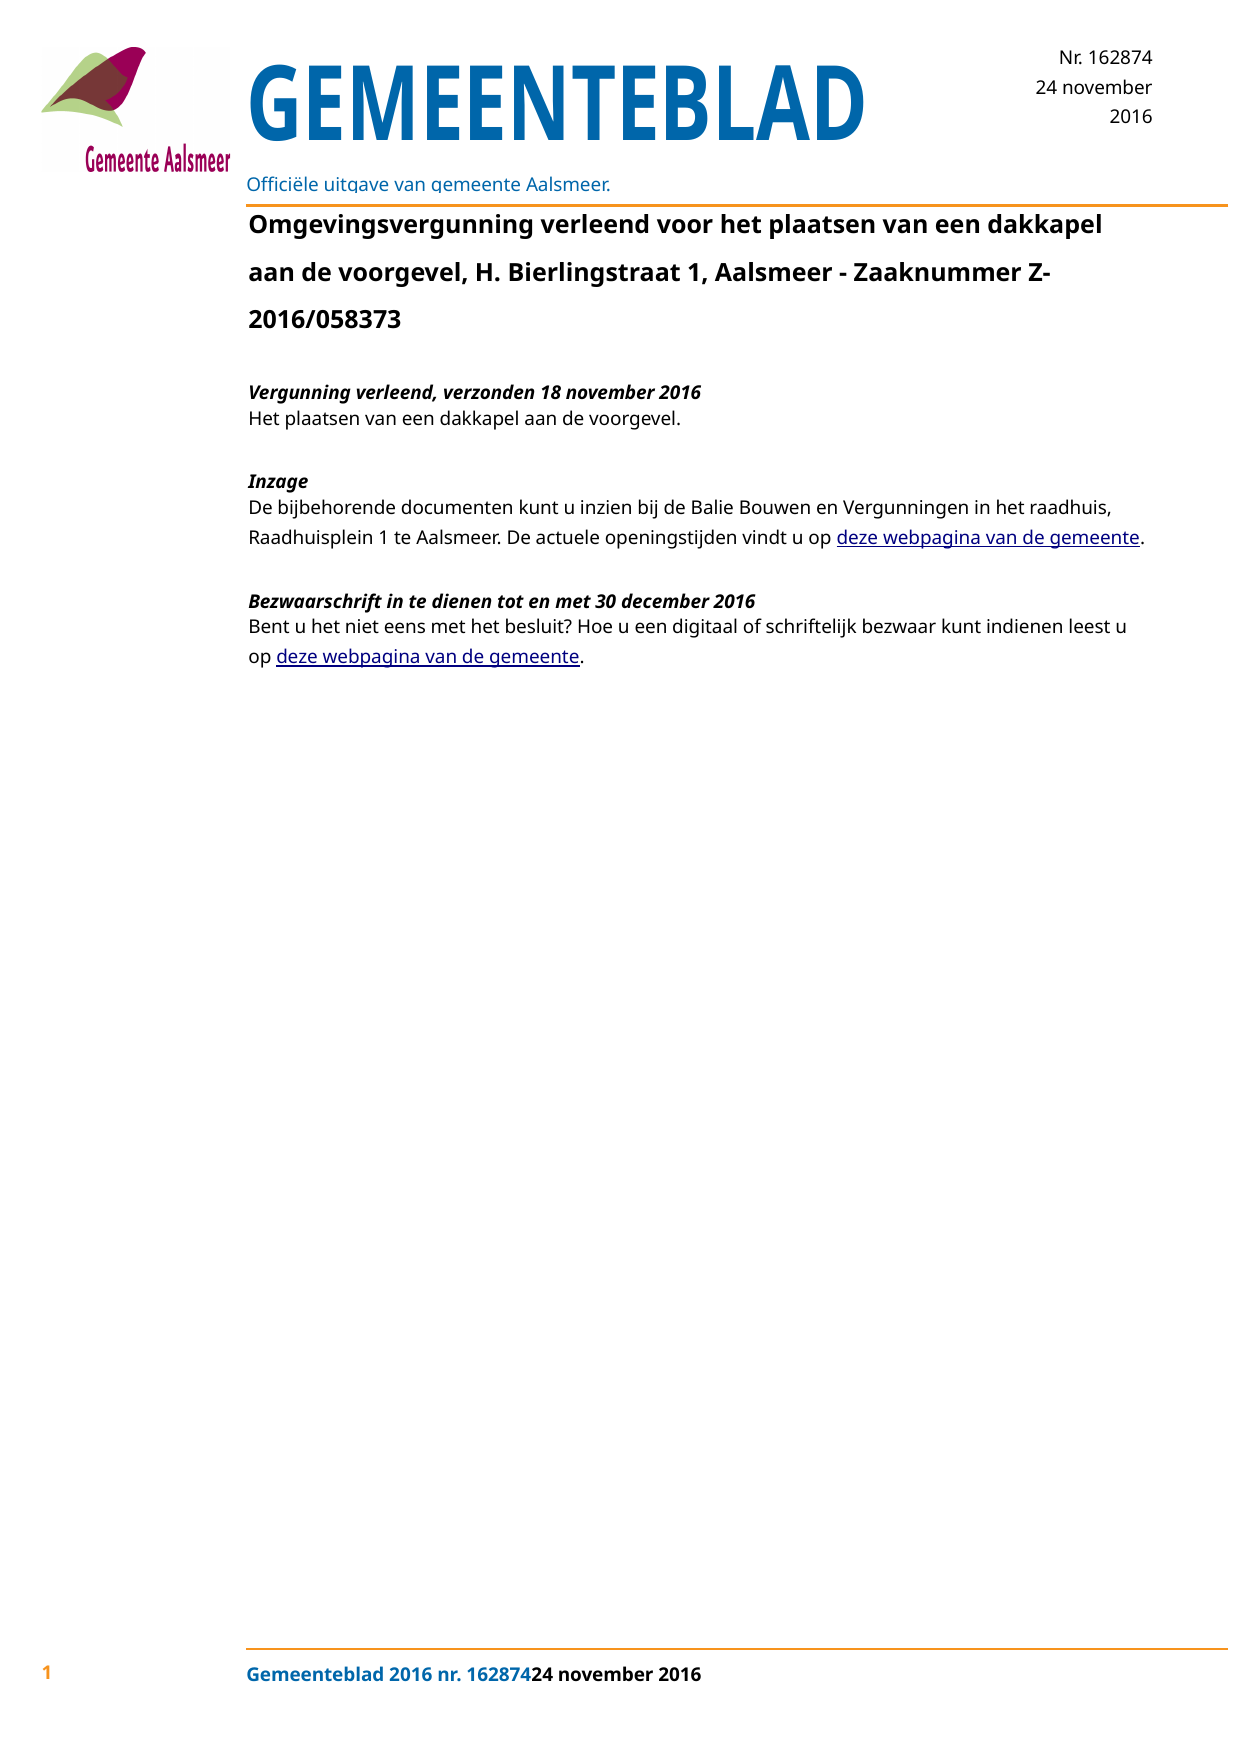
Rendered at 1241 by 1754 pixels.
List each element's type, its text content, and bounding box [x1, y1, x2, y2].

text Bezwaarschrift in te dienen tot en met 30 december 2016 [248, 588, 1152, 614]
text Inzage [248, 469, 1152, 494]
text Vergunning verleend, verzonden 18 november 2016 [248, 379, 1152, 405]
text Het plaatsen van een dakkapel aan de voorgevel. [248, 405, 1152, 431]
picture [41, 47, 231, 172]
text Omgevingsvergunning verleend voor het plaatsen van een dakkapel aan de voorgevel, H. Bierlingstraat 1, Aalsmeer - Zaaknummer Z-2016/058373 [248, 207, 1152, 336]
text De bijbehorende documenten kunt u inzien bij de Balie Bouwen en Vergunningen in het raadhuis, Raadhuisplein 1 te Aalsmeer. De actuele openingstijden vindt u op deze webpagina van de gemeente. [248, 494, 1152, 550]
text Bent u het niet eens met het besluit? Hoe u een digitaal of schriftelijk bezwaar kunt indienen leest u op deze webpagina van de gemeente. [248, 614, 1152, 669]
